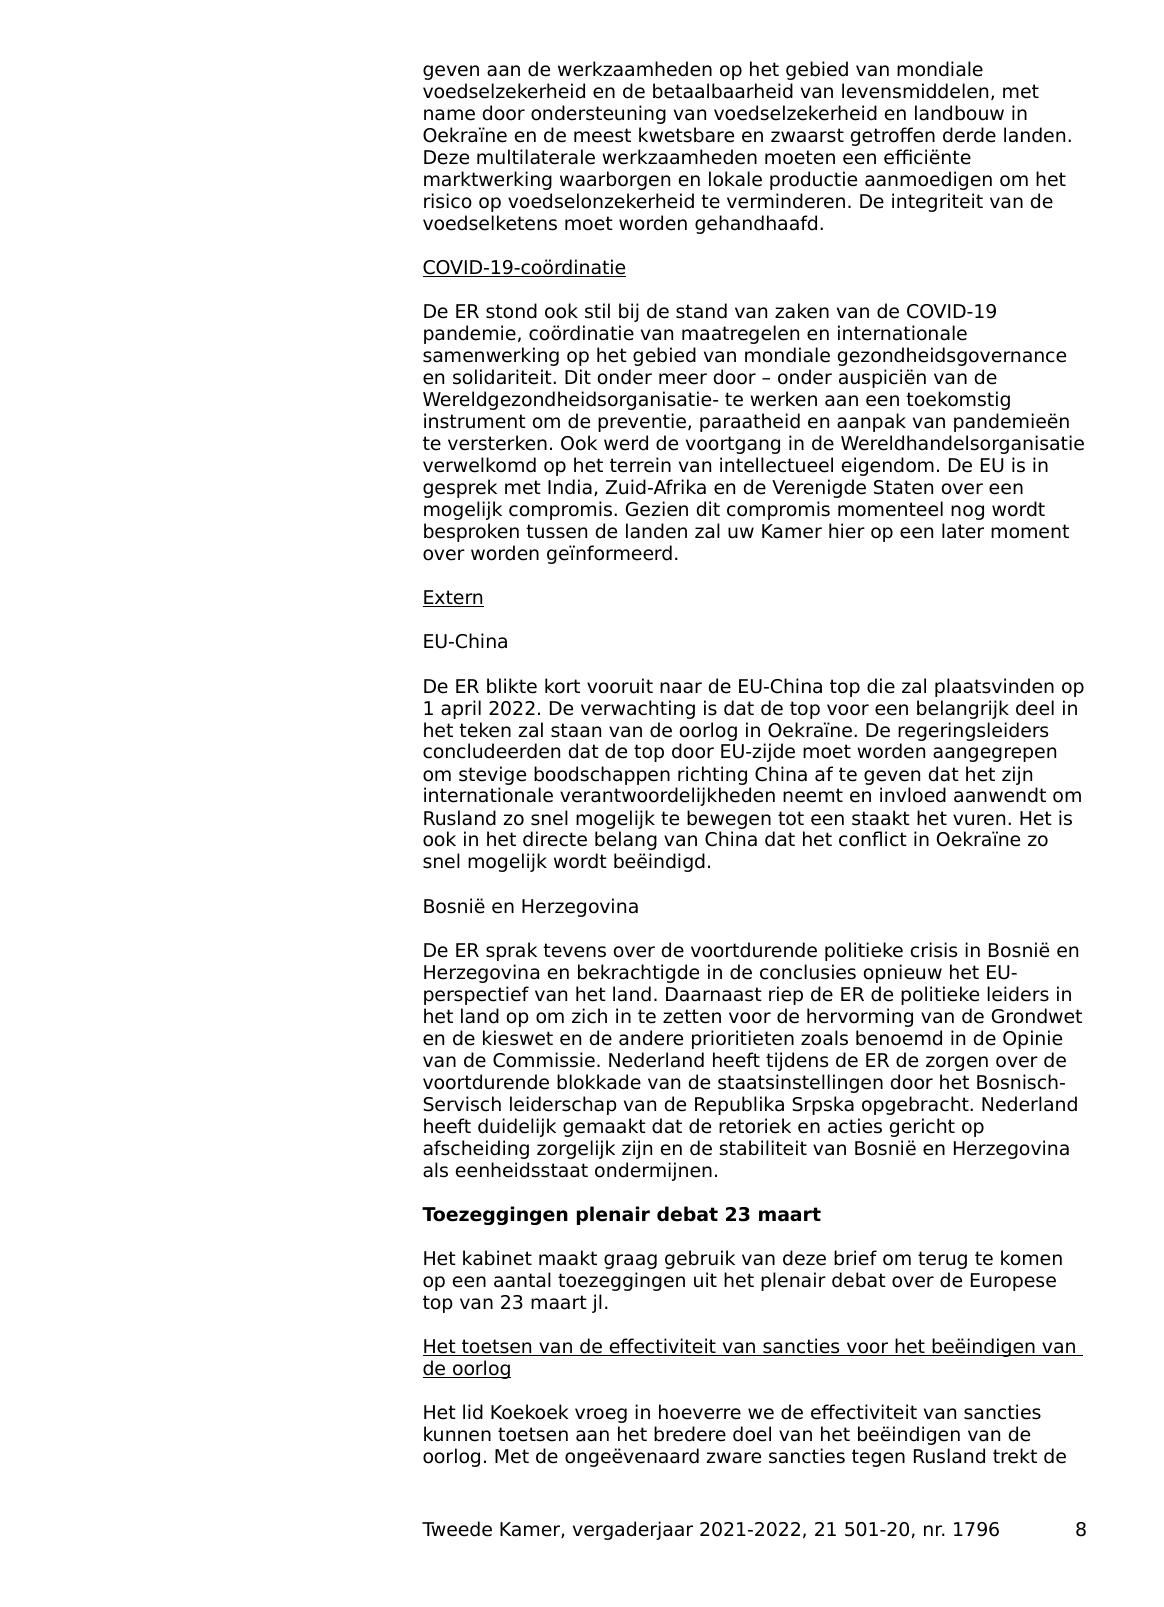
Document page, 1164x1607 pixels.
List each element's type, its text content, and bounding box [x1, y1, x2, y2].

text De ER blikte kort vooruit naar de EU-China top die zal plaatsvinden op 1 april 2022. De verwachting is dat de top voor een belangrijk deel in het teken zal staan van de oorlog in Oekraïne. De regeringsleiders concludeerden dat de top door EU-zijde moet worden aangegrepen om stevige boodschappen richting China af te geven dat het zijn internationale verantwoordelijkheden neemt en invloed aanwendt om Rusland zo snel mogelijk te bewegen tot een staakt het vuren. Het is ook in het directe belang van China dat het conflict in Oekraïne zo snel mogelijk wordt beëindigd. [422, 676, 1087, 873]
text De ER stond ook stil bij de stand van zaken van de COVID-19 pandemie, coördinatie van maatregelen en internationale samenwerking op het gebied van mondiale gezondheidsgovernance en solidariteit. Dit onder meer door – onder auspiciën van de Wereldgezondheidsorganisatie- te werken aan een toekomstig instrument om de preventie, paraatheid en aanpak van pandemieën te versterken. Ook werd de voortgang in de Wereldhandelsorganisatie verwelkomd op het terrein van intellectueel eigendom. De EU is in gesprek met India, Zuid-Afrika en de Verenigde Staten over een mogelijk compromis. Gezien dit compromis momenteel nog wordt besproken tussen de landen zal uw Kamer hier op een later moment over worden geïnformeerd. [422, 301, 1087, 565]
subtitle Extern [422, 587, 1087, 609]
text Het lid Koekoek vroeg in hoeverre we de effectiviteit van sancties kunnen toetsen aan het bredere doel van het beëindigen van de oorlog. Met de ongeëvenaard zware sancties tegen Rusland trekt de [422, 1402, 1087, 1468]
text De ER sprak tevens over de voortdurende politieke crisis in Bosnië en Herzegovina en bekrachtigde in de conclusies opnieuw het EU-perspectief van het land. Daarnaast riep de ER de politieke leiders in het land op om zich in te zetten voor de hervorming van de Grondwet en de kieswet en de andere prioritieten zoals benoemd in de Opinie van de Commissie. Nederland heeft tijdens de ER de zorgen over de voortdurende blokkade van de staatsinstellingen door het Bosnisch-Servisch leiderschap van de Republika Srpska opgebracht. Nederland heeft duidelijk gemaakt dat de retoriek en acties gericht op afscheiding zorgelijk zijn en de stabiliteit van Bosnië en Herzegovina als eenheidsstaat ondermijnen. [422, 940, 1087, 1181]
subtitle EU-China [422, 631, 1087, 653]
text Het kabinet maakt graag gebruik van deze brief om terug te komen op een aantal toezeggingen uit het plenair debat over de Europese top van 23 maart jl. [422, 1248, 1087, 1314]
subtitle Bosnië en Herzegovina [422, 896, 1087, 917]
text geven aan de werkzaamheden op het gebied van mondiale voedselzekerheid en de betaalbaarheid van levensmiddelen, met name door ondersteuning van voedselzekerheid en landbouw in Oekraïne en de meest kwetsbare en zwaarst getroffen derde landen. Deze multilaterale werkzaamheden moeten een efficiënte marktwerking waarborgen en lokale productie aanmoedigen om het risico op voedselonzekerheid te verminderen. De integriteit van de voedselketens moet worden gehandhaafd. [422, 59, 1087, 235]
subtitle COVID-19-coördinatie [422, 257, 1087, 279]
subtitle Toezeggingen plenair debat 23 maart [422, 1204, 1087, 1226]
subtitle Het toetsen van de effectiviteit van sancties voor het beëindigen van de oorlog [422, 1336, 1087, 1380]
